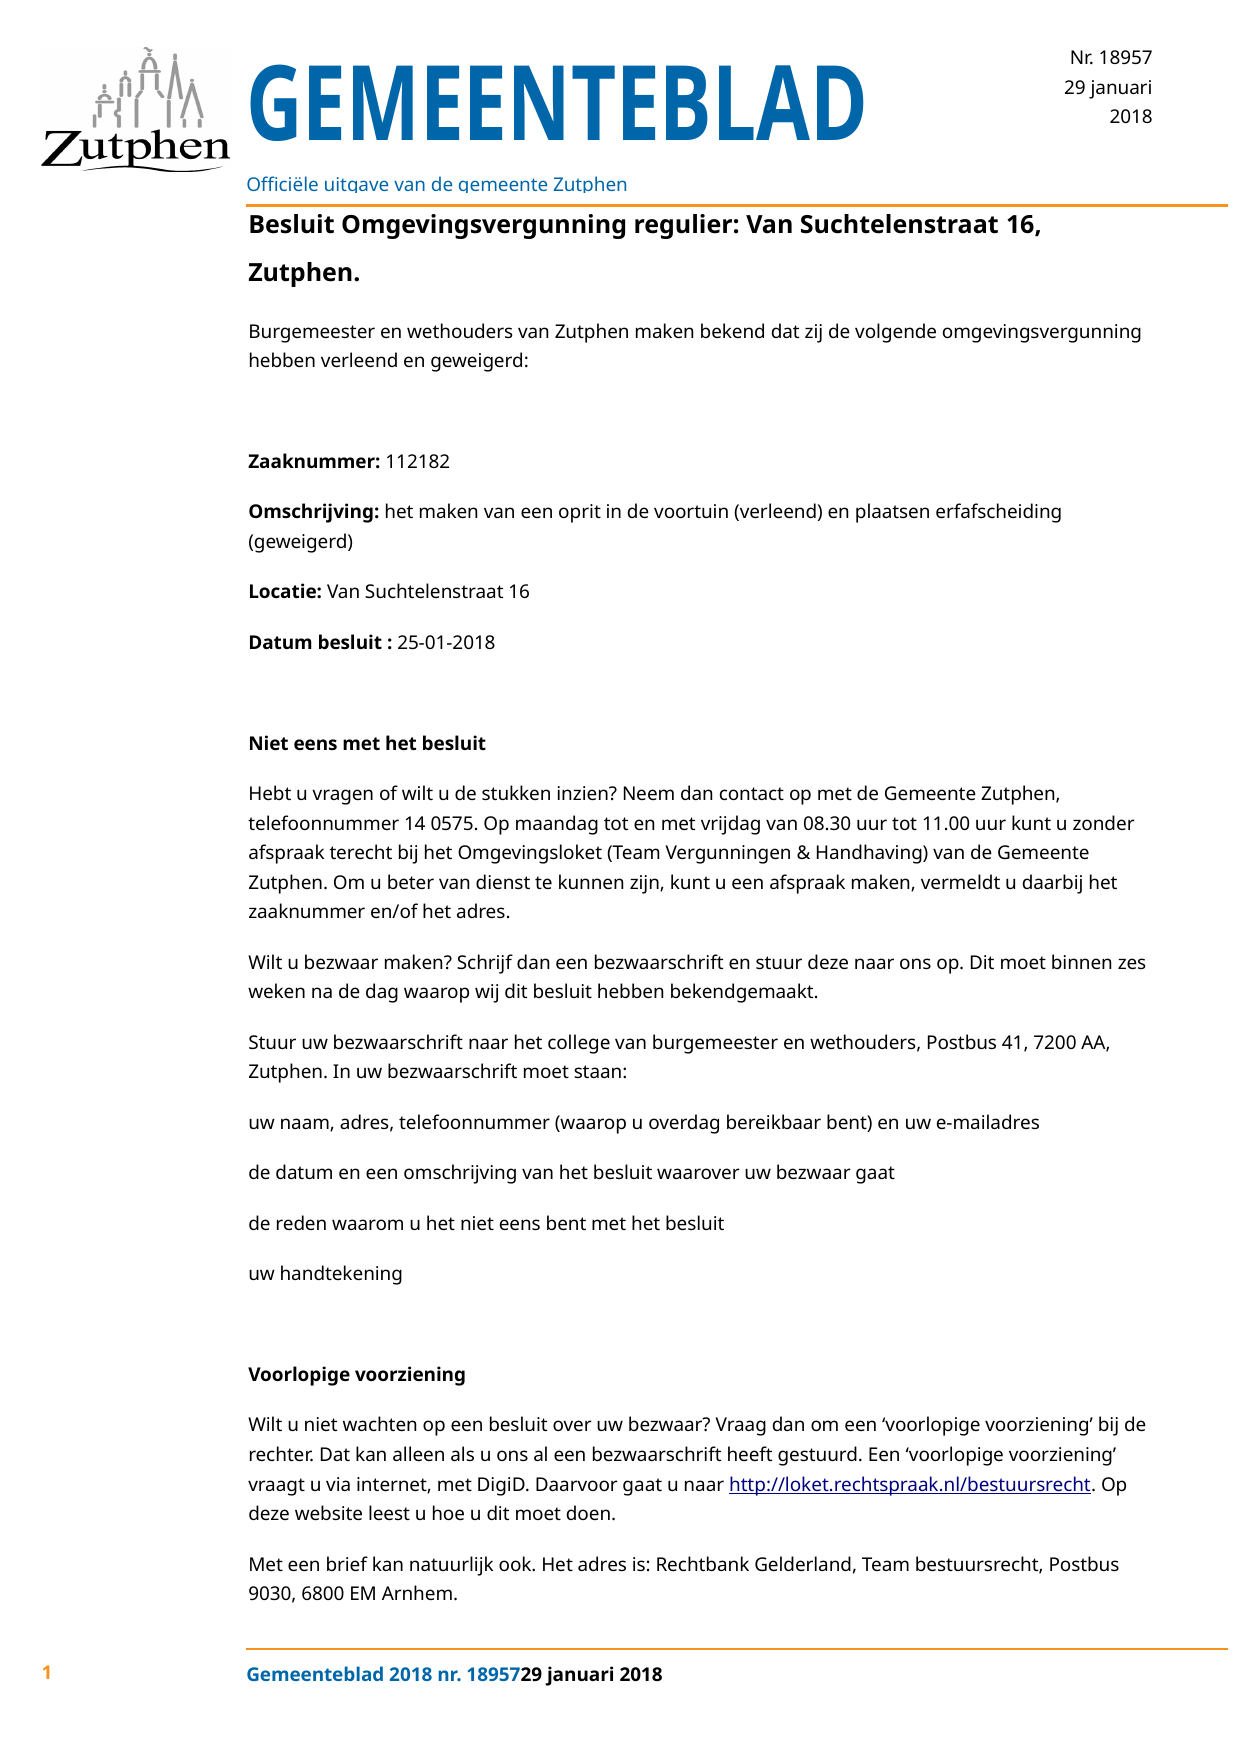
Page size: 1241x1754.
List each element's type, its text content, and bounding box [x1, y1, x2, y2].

text Wilt u bezwaar maken? Schrijf dan een bezwaarschrift en stuur deze naar ons op. Dit moet binnen zes weken na de dag waarop wij dit besluit hebben bekendgemaakt. [248, 949, 1152, 1004]
text Omschrijving: het maken van een oprit in de voortuin (verleend) en plaatsen erfafscheiding (geweigerd) [248, 499, 1152, 554]
text Hebt u vragen of wilt u de stukken inzien? Neem dan contact op met de Gemeente Zutphen, telefoonnummer 14 0575. Op maandag tot en met vrijdag van 08.30 uur tot 11.00 uur kunt u zonder afspraak terecht bij het Omgevingsloket (Team Vergunningen & Handhaving) van de Gemeente Zutphen. Om u beter van dienst te kunnen zijn, kunt u een afspraak maken, vermeldt u daarbij het zaaknummer en/of het adres. [248, 780, 1152, 924]
text Wilt u niet wachten op een besluit over uw bezwaar? Vraag dan om een ‘voorlopige voorziening’ bij de rechter. Dat kan alleen als u ons al een bezwaarschrift heeft gestuurd. Een ‘voorlopige voorziening’ vraagt u via internet, met DigiD. Daarvoor gaat u naar http://loket.rechtspraak.nl/bestuursrecht. Op deze website leest u hoe u dit moet doen. [248, 1412, 1152, 1526]
text Met een brief kan natuurlijk ook. Het adres is: Rechtbank Gelderland, Team bestuursrecht, Postbus 9030, 6800 EM Arnhem. [248, 1551, 1152, 1606]
text Locatie: Van Suchtelenstraat 16 [248, 579, 1152, 604]
text Niet eens met het besluit [248, 730, 1152, 756]
text Zaaknummer: 112182 [248, 448, 1152, 474]
text de reden waarom u het niet eens bent met het besluit [248, 1210, 1152, 1236]
text Voorlopige voorziening [248, 1361, 1152, 1387]
text Besluit Omgevingsvergunning regulier: Van Suchtelenstraat 16, Zutphen. [248, 207, 1152, 288]
text Stuur uw bezwaarschrift naar het college van burgemeester en wethouders, Postbus 41, 7200 AA, Zutphen. In uw bezwaarschrift moet staan: [248, 1029, 1152, 1084]
text Burgemeester en wethouders van Zutphen maken bekend dat zij de volgende omgevingsvergunning hebben verleend en geweigerd: [248, 318, 1152, 373]
text de datum en een omschrijving van het besluit waarover uw bezwaar gaat [248, 1159, 1152, 1185]
picture [41, 47, 231, 172]
text uw handtekening [248, 1260, 1152, 1286]
text Datum besluit : 25-01-2018 [248, 629, 1152, 655]
text uw naam, adres, telefoonnummer (waarop u overdag bereikbaar bent) en uw e-mailadres [248, 1109, 1152, 1135]
